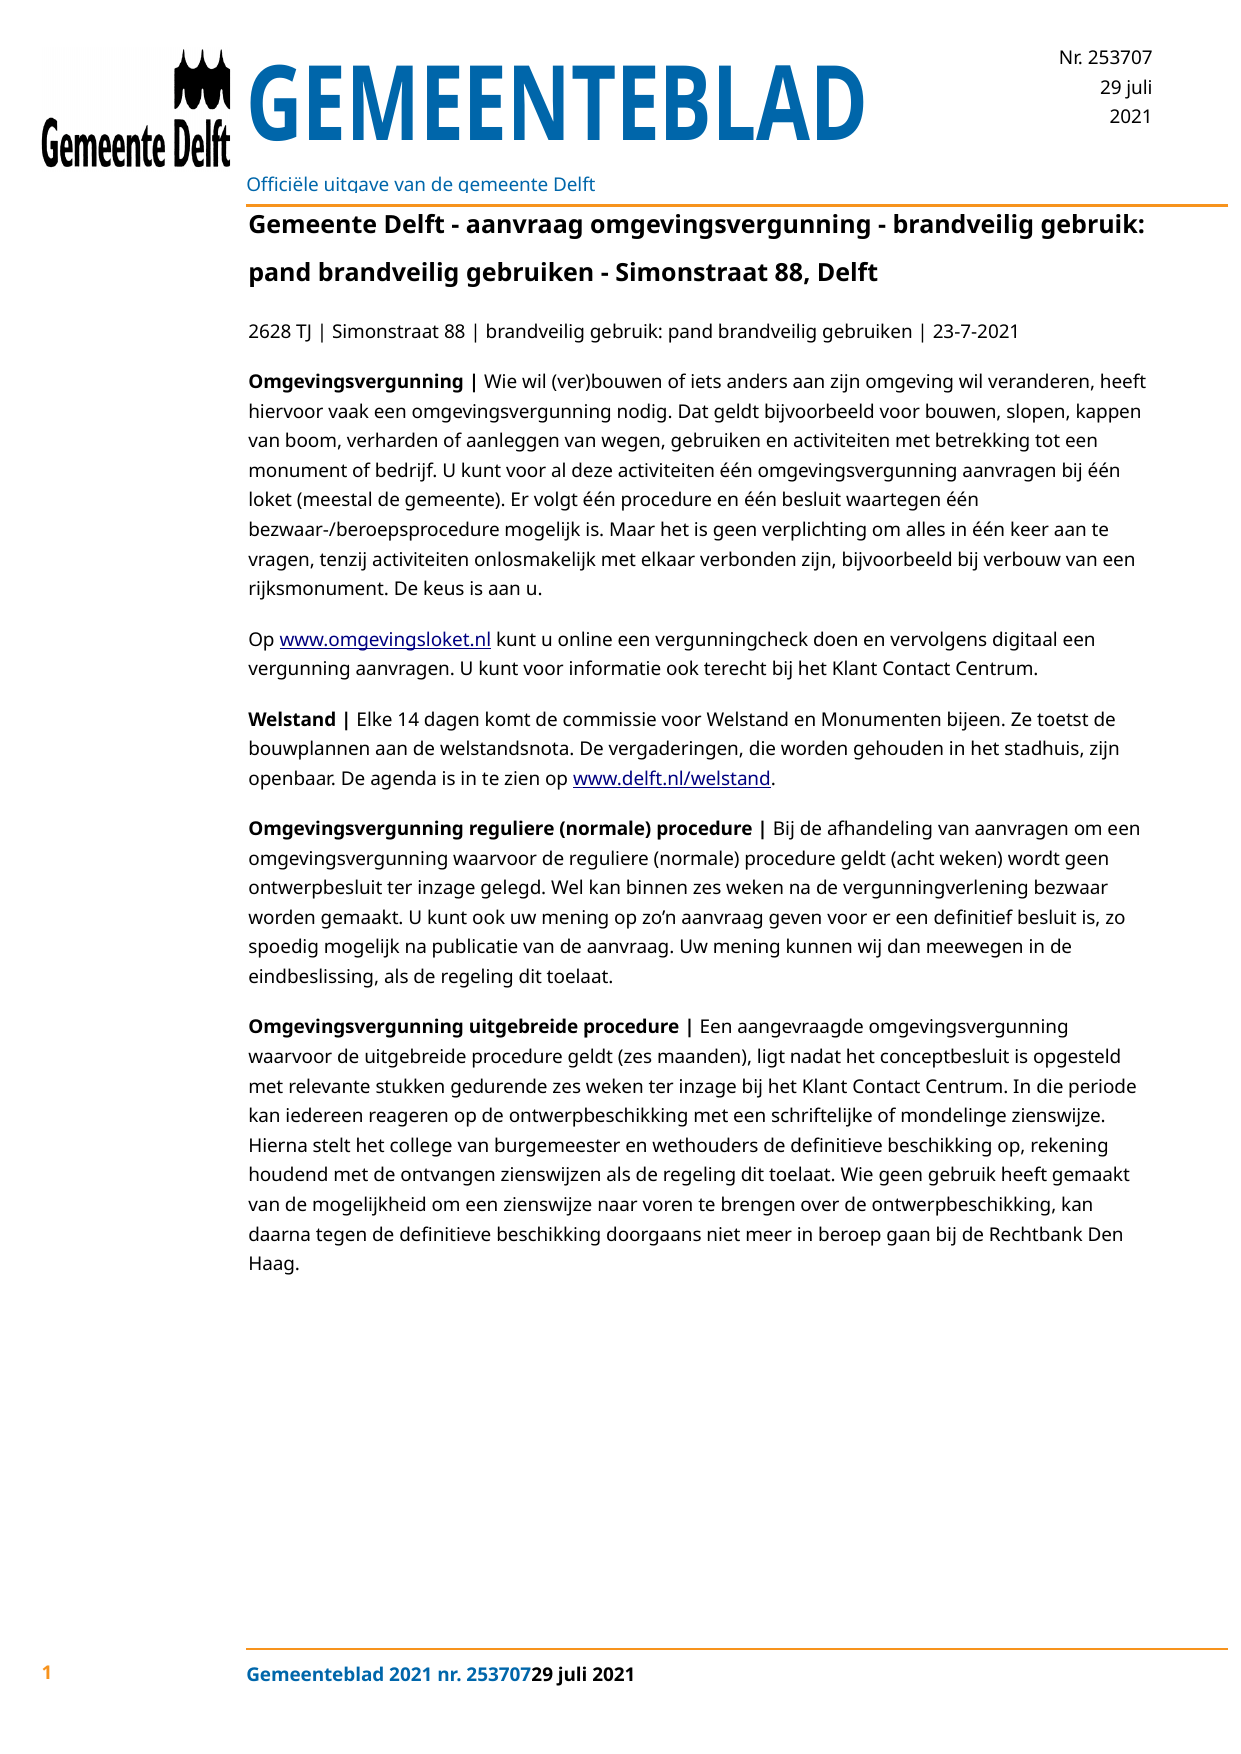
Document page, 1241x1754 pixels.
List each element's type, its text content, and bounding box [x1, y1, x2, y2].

text Welstand | Elke 14 dagen komt de commissie voor Welstand en Monumenten bijeen. Ze toetst de bouwplannen aan de welstandsnota. De vergaderingen, die worden gehouden in het stadhuis, zijn openbaar. De agenda is in te zien op www.delft.nl/welstand. [248, 706, 1152, 791]
text Omgevingsvergunning reguliere (normale) procedure | Bij de afhandeling van aanvragen om een omgevingsvergunning waarvoor de reguliere (normale) procedure geldt (acht weken) wordt geen ontwerpbesluit ter inzage gelegd. Wel kan binnen zes weken na de vergunningverlening bezwaar worden gemaakt. U kunt ook uw mening op zo’n aanvraag geven voor er een definitief besluit is, zo spoedig mogelijk na publicatie van de aanvraag. Uw mening kunnen wij dan meewegen in de eindbeslissing, als de regeling dit toelaat. [248, 815, 1152, 989]
text Gemeente Delft - aanvraag omgevingsvergunning - brandveilig gebruik: pand brandveilig gebruiken - Simonstraat 88, Delft [248, 207, 1152, 288]
text Op www.omgevingsloket.nl kunt u online een vergunningcheck doen en vervolgens digitaal een vergunning aanvragen. U kunt voor informatie ook terecht bij het Klant Contact Centrum. [248, 626, 1152, 681]
picture [41, 47, 231, 172]
text Omgevingsvergunning | Wie wil (ver)bouwen of iets anders aan zijn omgeving wil veranderen, heeft hiervoor vaak een omgevingsvergunning nodig. Dat geldt bijvoorbeeld voor bouwen, slopen, kappen van boom, verharden of aanleggen van wegen, gebruiken en activiteiten met betrekking tot een monument of bedrijf. U kunt voor al deze activiteiten één omgevingsvergunning aanvragen bij één loket (meestal de gemeente). Er volgt één procedure en één besluit waartegen één bezwaar-/beroepsprocedure mogelijk is. Maar het is geen verplichting om alles in één keer aan te vragen, tenzij activiteiten onlosmakelijk met elkaar verbonden zijn, bijvoorbeeld bij verbouw van een rijksmonument. De keus is aan u. [248, 368, 1152, 601]
text Omgevingsvergunning uitgebreide procedure | Een aangevraagde omgevingsvergunning waarvoor de uitgebreide procedure geldt (zes maanden), ligt nadat het conceptbesluit is opgesteld met relevante stukken gedurende zes weken ter inzage bij het Klant Contact Centrum. In die periode kan iedereen reageren op de ontwerpbeschikking met een schriftelijke of mondelinge zienswijze. Hierna stelt het college van burgemeester en wethouders de definitieve beschikking op, rekening houdend met de ontvangen zienswijzen als de regeling dit toelaat. Wie geen gebruik heeft gemaakt van de mogelijkheid om een zienswijze naar voren te brengen over de ontwerpbeschikking, kan daarna tegen de definitieve beschikking doorgaans niet meer in beroep gaan bij de Rechtbank Den Haag. [248, 1014, 1152, 1276]
text 2628 TJ | Simonstraat 88 | brandveilig gebruik: pand brandveilig gebruiken | 23-7-2021 [248, 318, 1152, 344]
